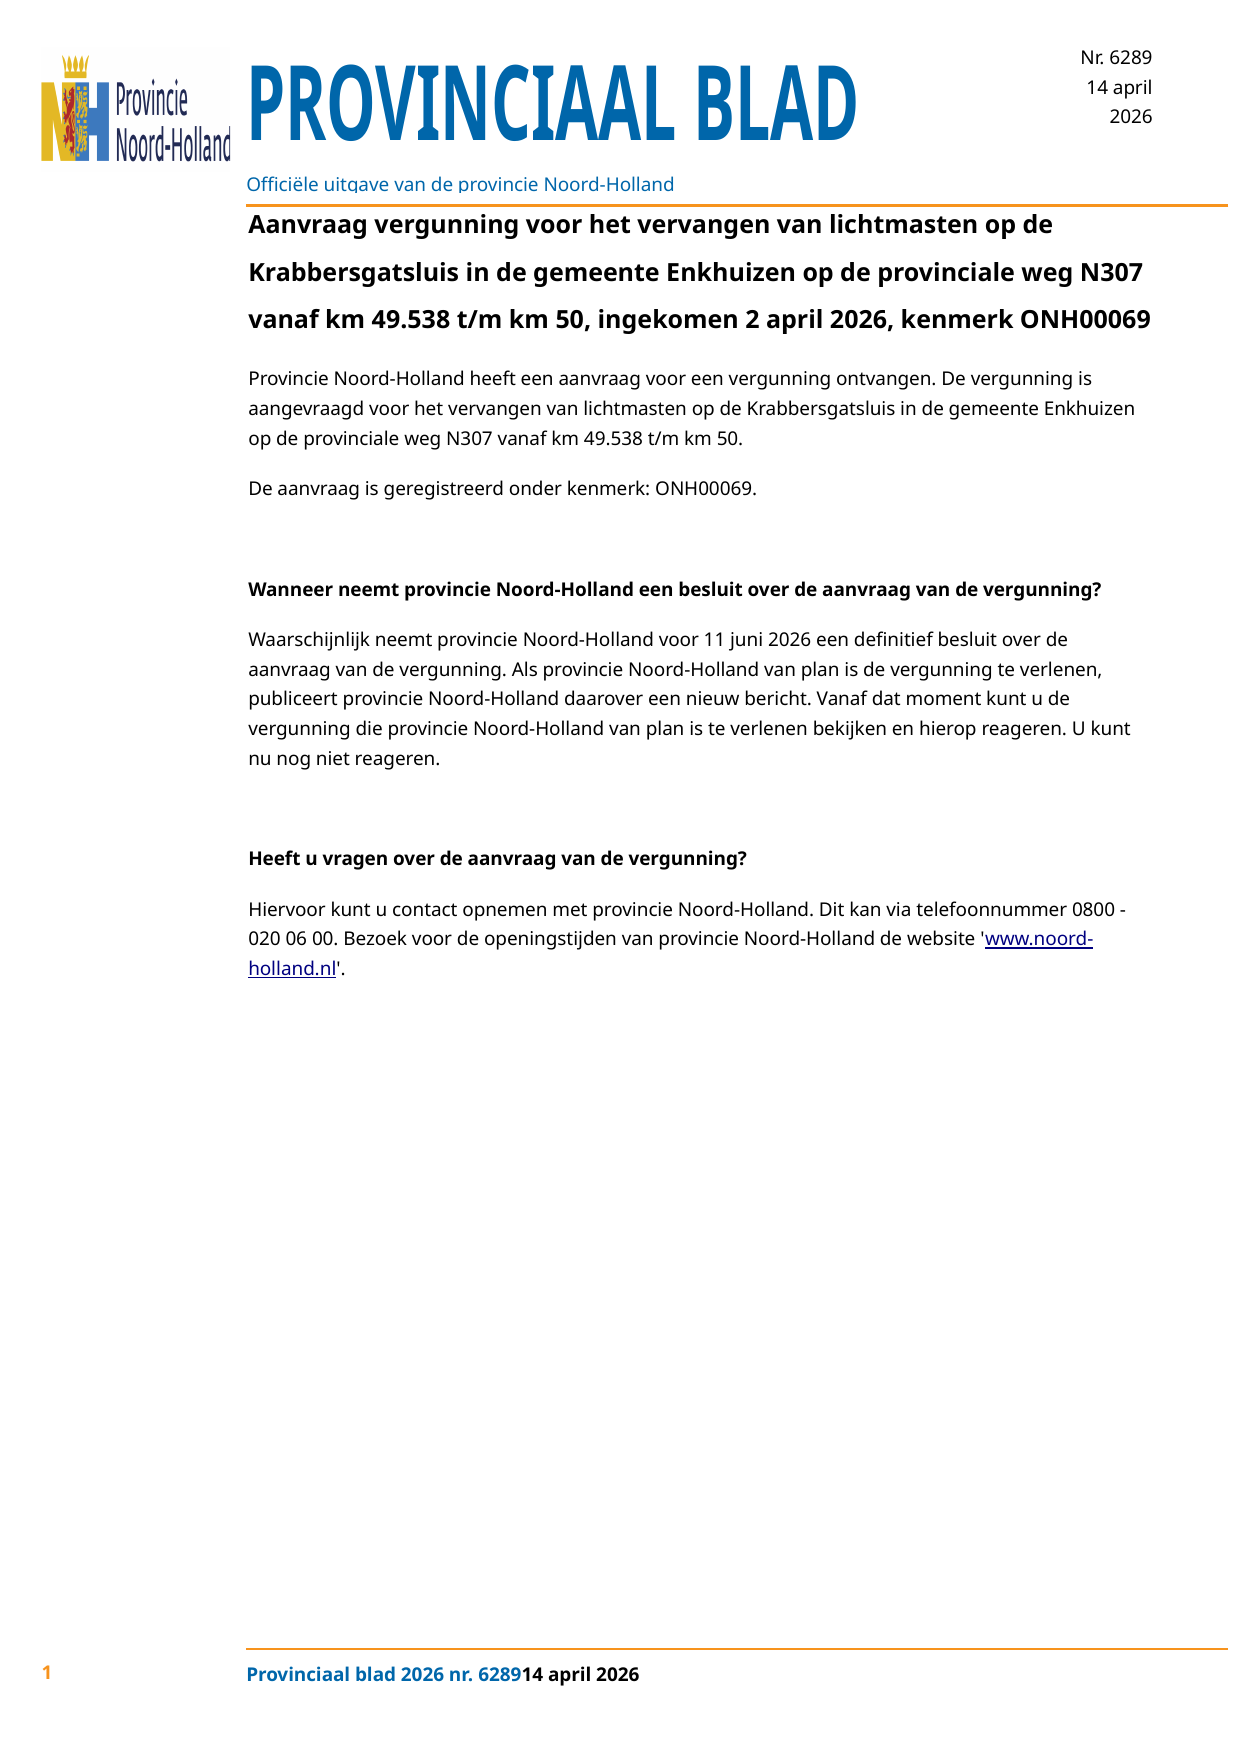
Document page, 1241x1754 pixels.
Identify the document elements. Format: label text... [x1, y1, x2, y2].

picture [41, 47, 231, 172]
text Hiervoor kunt u contact opnemen met provincie Noord-Holland. Dit kan via telefoonnummer 0800 - 020 06 00. Bezoek voor de openingstijden van provincie Noord-Holland de website 'www.noord-holland.nl'. [248, 896, 1152, 981]
text Waarschijnlijk neemt provincie Noord-Holland voor 11 juni 2026 een definitief besluit over de aanvraag van de vergunning. Als provincie Noord-Holland van plan is de vergunning te verlenen, publiceert provincie Noord-Holland daarover een nieuw bericht. Vanaf dat moment kunt u de vergunning die provincie Noord-Holland van plan is te verlenen bekijken en hierop reageren. U kunt nu nog niet reageren. [248, 626, 1152, 770]
text Wanneer neemt provincie Noord-Holland een besluit over de aanvraag van de vergunning? [248, 576, 1152, 602]
text Aanvraag vergunning voor het vervangen van lichtmasten op de Krabbersgatsluis in de gemeente Enkhuizen op de provinciale weg N307 vanaf km 49.538 t/m km 50, ingekomen 2 april 2026, kenmerk ONH00069 [248, 207, 1152, 336]
text Heeft u vragen over de aanvraag van de vergunning? [248, 846, 1152, 871]
text De aanvraag is geregistreerd onder kenmerk: ONH00069. [248, 475, 1152, 501]
text Provincie Noord-Holland heeft een aanvraag voor een vergunning ontvangen. De vergunning is aangevraagd voor het vervangen van lichtmasten op de Krabbersgatsluis in de gemeente Enkhuizen op de provinciale weg N307 vanaf km 49.538 t/m km 50. [248, 366, 1152, 450]
